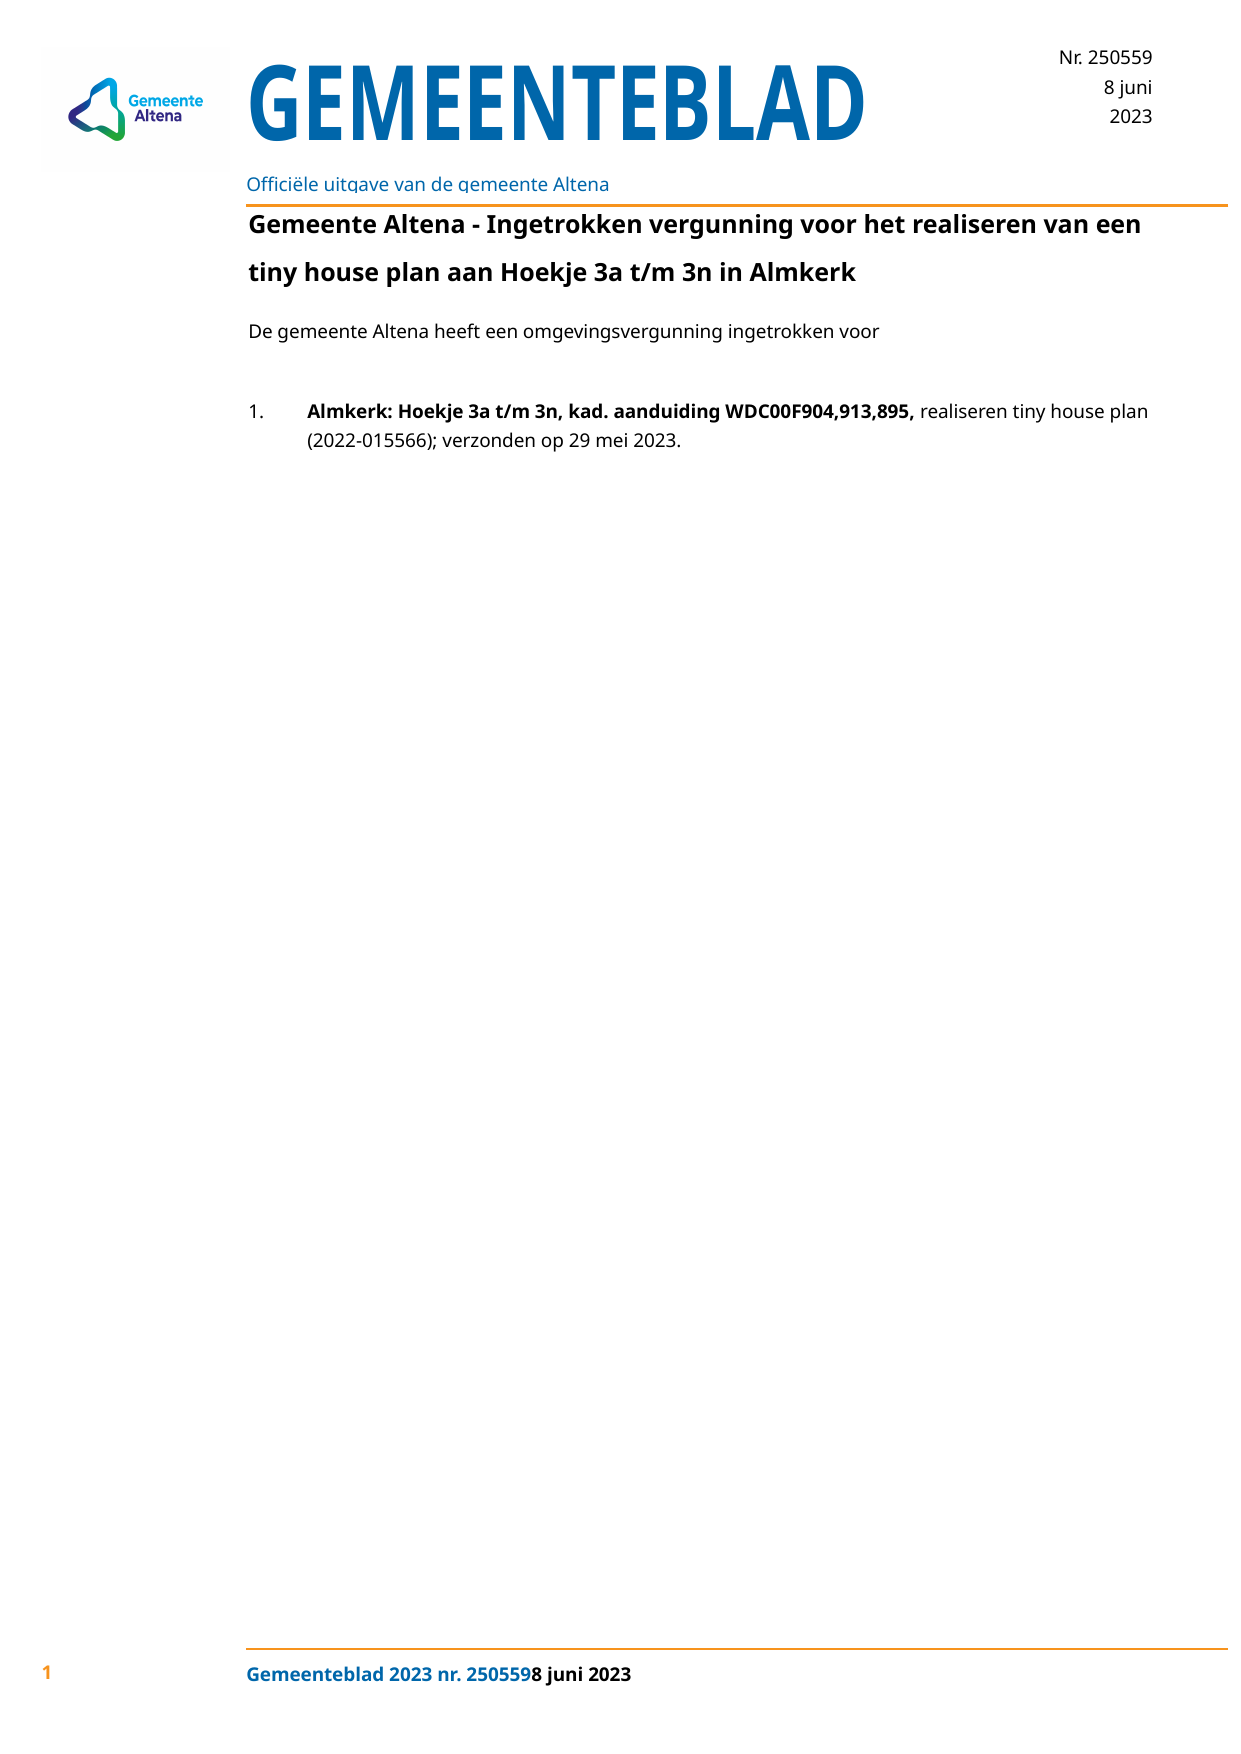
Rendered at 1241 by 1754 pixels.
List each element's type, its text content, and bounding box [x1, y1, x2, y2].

list Almkerk: Hoekje 3a t/m 3n, kad. aanduiding WDC00F904,913,895, realiseren tiny house plan (2022-015566); verzonden op 29 mei 2023. [248, 398, 1152, 453]
text Gemeente Altena - Ingetrokken vergunning voor het realiseren van een tiny house plan aan Hoekje 3a t/m 3n in Almkerk [248, 207, 1152, 288]
picture [41, 47, 231, 172]
text De gemeente Altena heeft een omgevingsvergunning ingetrokken voor [248, 318, 1152, 344]
